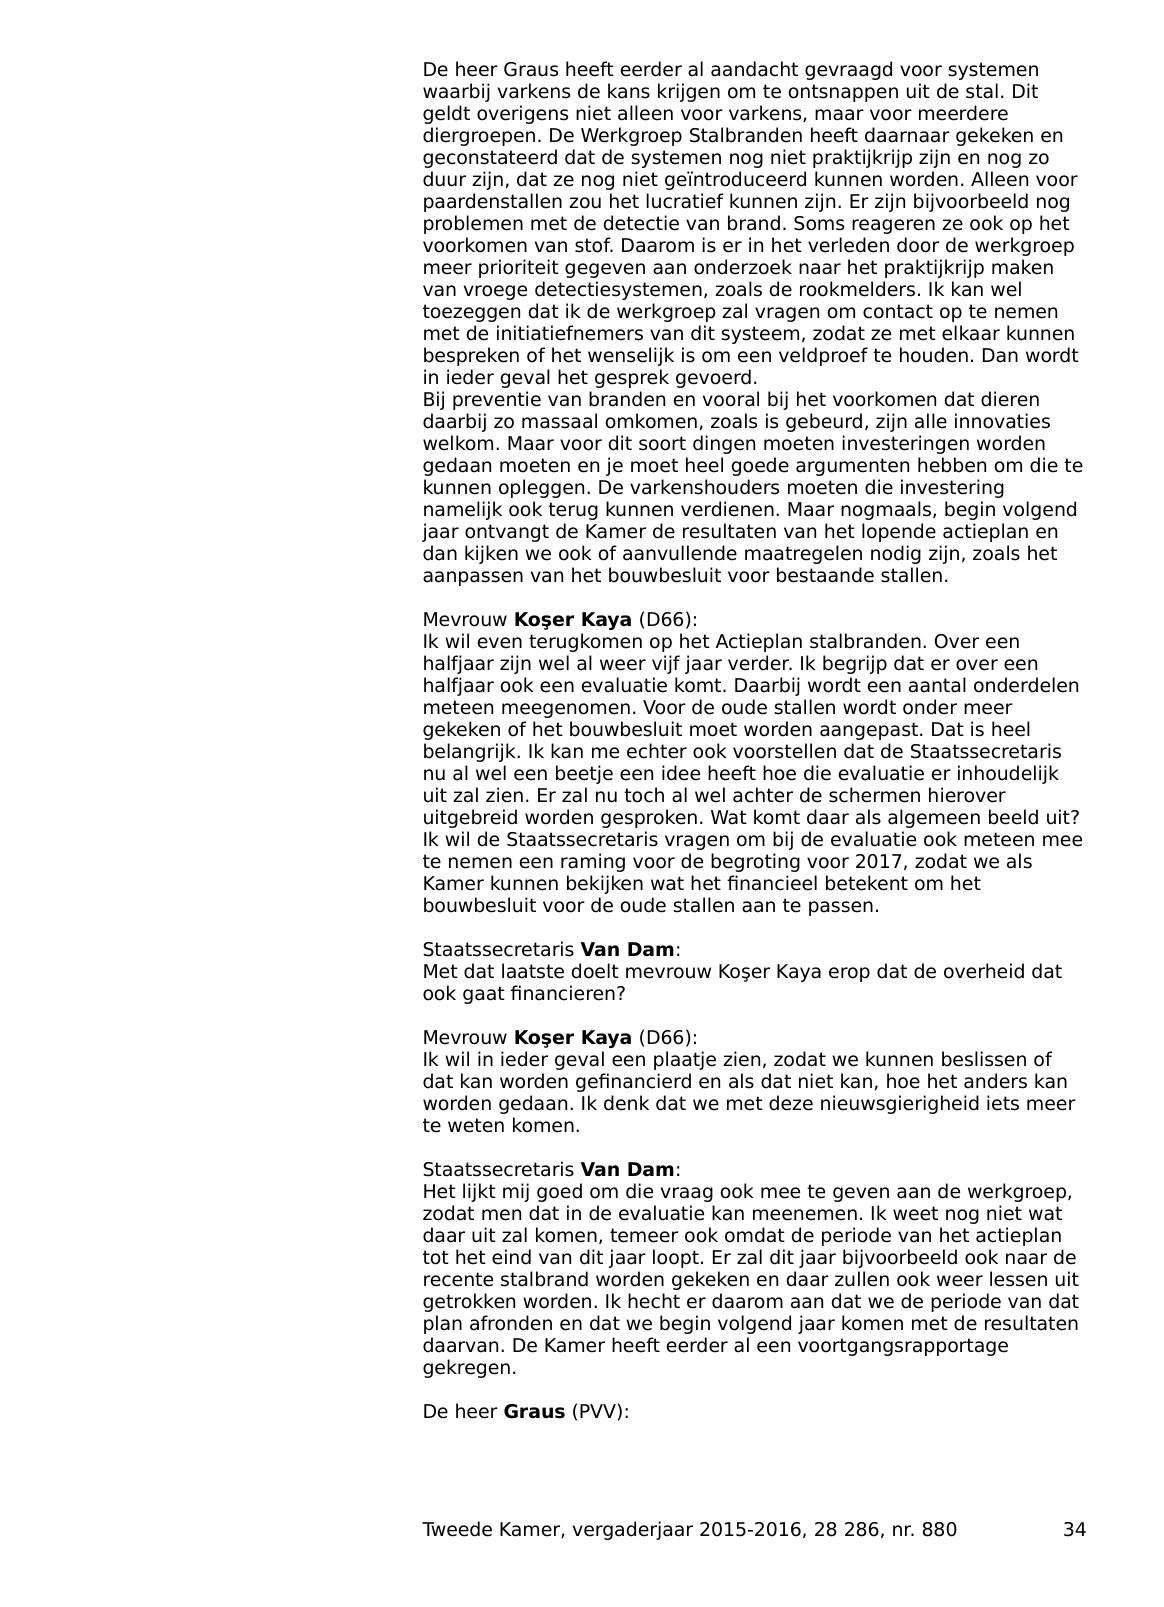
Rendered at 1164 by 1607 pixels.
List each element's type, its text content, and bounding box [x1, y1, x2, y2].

text Met dat laatste doelt mevrouw Koşer Kaya erop dat de overheid dat ook gaat financieren? [422, 961, 1087, 1004]
text Het lijkt mij goed om die vraag ook mee te geven aan de werkgroep, zodat men dat in de evaluatie kan meenemen. Ik weet nog niet wat daar uit zal komen, temeer ook omdat de periode van het actieplan tot het eind van dit jaar loopt. Er zal dit jaar bijvoorbeeld ook naar de recente stalbrand worden gekeken en daar zullen ook weer lessen uit getrokken worden. Ik hecht er daarom aan dat we de periode van dat plan afronden en dat we begin volgend jaar komen met de resultaten daarvan. De Kamer heeft eerder al een voortgangsrapportage gekregen. [422, 1181, 1087, 1379]
text Mevrouw Koşer Kaya (D66): [422, 1027, 1087, 1049]
text Staatssecretaris Van Dam: [422, 1159, 1087, 1181]
text Ik wil even terugkomen op het Actieplan stalbranden. Over een halfjaar zijn wel al weer vijf jaar verder. Ik begrijp dat er over een halfjaar ook een evaluatie komt. Daarbij wordt een aantal onderdelen meteen meegenomen. Voor de oude stallen wordt onder meer gekeken of het bouwbesluit moet worden aangepast. Dat is heel belangrijk. Ik kan me echter ook voorstellen dat de Staatssecretaris nu al wel een beetje een idee heeft hoe die evaluatie er inhoudelijk uit zal zien. Er zal nu toch al wel achter de schermen hierover uitgebreid worden gesproken. Wat komt daar als algemeen beeld uit? Ik wil de Staatssecretaris vragen om bij de evaluatie ook meteen mee te nemen een raming voor de begroting voor 2017, zodat we als Kamer kunnen bekijken wat het financieel betekent om het bouwbesluit voor de oude stallen aan te passen. [422, 631, 1087, 916]
text De heer Graus heeft eerder al aandacht gevraagd voor systemen waarbij varkens de kans krijgen om te ontsnappen uit de stal. Dit geldt overigens niet alleen voor varkens, maar voor meerdere diergroepen. De Werkgroep Stalbranden heeft daarnaar gekeken en geconstateerd dat de systemen nog niet praktijkrijp zijn en nog zo duur zijn, dat ze nog niet geïntroduceerd kunnen worden. Alleen voor paardenstallen zou het lucratief kunnen zijn. Er zijn bijvoorbeeld nog problemen met de detectie van brand. Soms reageren ze ook op het voorkomen van stof. Daarom is er in het verleden door de werkgroep meer prioriteit gegeven aan onderzoek naar het praktijkrijp maken van vroege detectiesystemen, zoals de rookmelders. Ik kan wel toezeggen dat ik de werkgroep zal vragen om contact op te nemen met de initiatiefnemers van dit systeem, zodat ze met elkaar kunnen bespreken of het wenselijk is om een veldproef te houden. Dan wordt in ieder geval het gesprek gevoerd. [422, 59, 1087, 389]
text Mevrouw Koşer Kaya (D66): [422, 609, 1087, 631]
text Ik wil in ieder geval een plaatje zien, zodat we kunnen beslissen of dat kan worden gefinancierd en als dat niet kan, hoe het anders kan worden gedaan. Ik denk dat we met deze nieuwsgierigheid iets meer te weten komen. [422, 1049, 1087, 1137]
text Staatssecretaris Van Dam: [422, 939, 1087, 961]
text De heer Graus (PVV): [422, 1401, 1087, 1423]
text Bij preventie van branden en vooral bij het voorkomen dat dieren daarbij zo massaal omkomen, zoals is gebeurd, zijn alle innovaties welkom. Maar voor dit soort dingen moeten investeringen worden gedaan moeten en je moet heel goede argumenten hebben om die te kunnen opleggen. De varkenshouders moeten die investering namelijk ook terug kunnen verdienen. Maar nogmaals, begin volgend jaar ontvangt de Kamer de resultaten van het lopende actieplan en dan kijken we ook of aanvullende maatregelen nodig zijn, zoals het aanpassen van het bouwbesluit voor bestaande stallen. [422, 389, 1087, 587]
